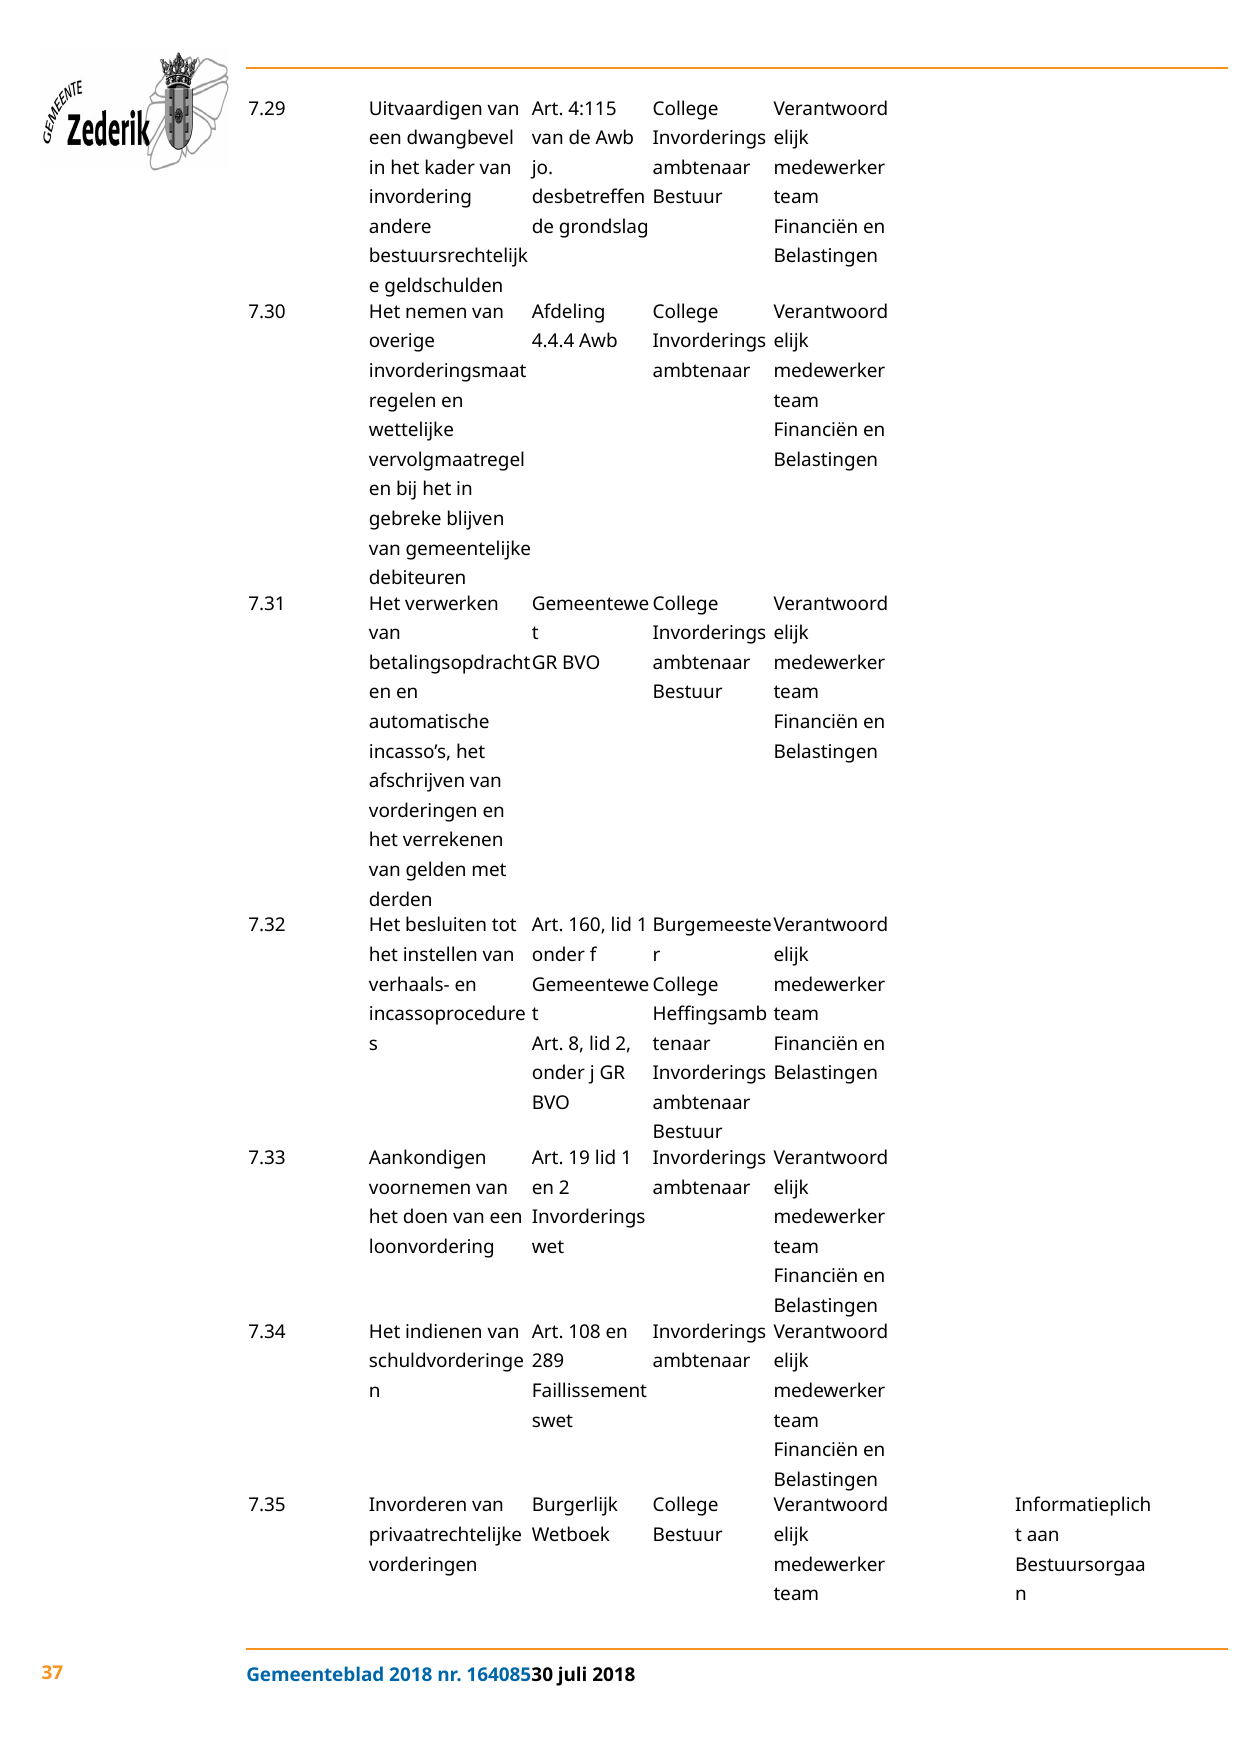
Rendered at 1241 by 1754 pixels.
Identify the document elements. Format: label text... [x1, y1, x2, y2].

table_cell Verantwoordelijk medewerker team Financiën en Belastingen [773, 95, 894, 298]
table_cell [1015, 912, 1152, 1144]
table_cell [894, 590, 1015, 912]
table_cell Art. 4:115 van de Awb jo. desbetreffende grondslag [532, 95, 652, 298]
table_cell Het verwerken van betalingsopdrachten en automatische incasso’s, het afschrijven van vorderingen en het verrekenen van gelden met derden [369, 590, 532, 912]
table_cell 7.34 [248, 1318, 369, 1492]
picture [41, 47, 231, 172]
table_cell [894, 1318, 1015, 1492]
table_cell [1015, 95, 1152, 298]
table_cell Verantwoordelijk medewerker team Financiën en Belastingen [773, 1144, 894, 1318]
table_cell Invorderen van privaatrechtelijke vorderingen [369, 1492, 532, 1606]
table_cell College Invorderingsambtenaar Bestuur [653, 95, 773, 298]
table_cell College Invorderingsambtenaar [653, 298, 773, 590]
table_cell [1015, 1318, 1152, 1492]
table_cell 7.32 [248, 912, 369, 1144]
table_cell [894, 1492, 1015, 1606]
table_cell Burgerlijk Wetboek [532, 1492, 652, 1606]
table_cell [894, 298, 1015, 590]
table_cell [1015, 1144, 1152, 1318]
table_cell Verantwoordelijk medewerker team Financiën en Belastingen [773, 298, 894, 590]
table_cell Afdeling 4.4.4 Awb [532, 298, 652, 590]
table_cell Verantwoordelijk medewerker team Financiën en Belastingen [773, 912, 894, 1144]
table_cell Art. 160, lid 1 onder f Gemeentewet Art. 8, lid 2, onder j GR BVO [532, 912, 652, 1144]
table_cell Uitvaardigen van een dwangbevel in het kader van invordering andere bestuursrechtelijke geldschulden [369, 95, 532, 298]
table_cell [894, 1144, 1015, 1318]
table_cell Verantwoordelijk medewerker team [773, 1492, 894, 1606]
table_cell 7.31 [248, 590, 369, 912]
table_cell [1015, 298, 1152, 590]
table_cell Invorderingsambtenaar [653, 1144, 773, 1318]
table_cell College Invorderingsambtenaar Bestuur [653, 590, 773, 912]
table_cell Art. 108 en 289 Faillissementswet [532, 1318, 652, 1492]
table_cell Verantwoordelijk medewerker team Financiën en Belastingen [773, 1318, 894, 1492]
table_cell 7.35 [248, 1492, 369, 1606]
table_cell College Bestuur [653, 1492, 773, 1606]
table_cell [894, 95, 1015, 298]
table_cell [1015, 590, 1152, 912]
table_cell Het besluiten tot het instellen van verhaals- en incassoprocedures [369, 912, 532, 1144]
table_cell Verantwoordelijk medewerker team Financiën en Belastingen [773, 590, 894, 912]
table_cell Het indienen van schuldvorderingen [369, 1318, 532, 1492]
table_cell 7.29 [248, 95, 369, 298]
table_cell 7.30 [248, 298, 369, 590]
table_cell Informatieplicht aan Bestuursorgaan [1015, 1492, 1152, 1606]
table_cell Invorderingsambtenaar [653, 1318, 773, 1492]
table_cell Gemeentewet GR BVO [532, 590, 652, 912]
table_cell Aankondigen voornemen van het doen van een loonvordering [369, 1144, 532, 1318]
table_cell Het nemen van overige invorderingsmaatregelen en wettelijke vervolgmaatregelen bij het in gebreke blijven van gemeentelijke debiteuren [369, 298, 532, 590]
table_cell 7.33 [248, 1144, 369, 1318]
table_cell Art. 19 lid 1 en 2 Invorderingswet [532, 1144, 652, 1318]
table_cell Burgemeester College Heffingsambtenaar Invorderingsambtenaar Bestuur [653, 912, 773, 1144]
table_cell [894, 912, 1015, 1144]
